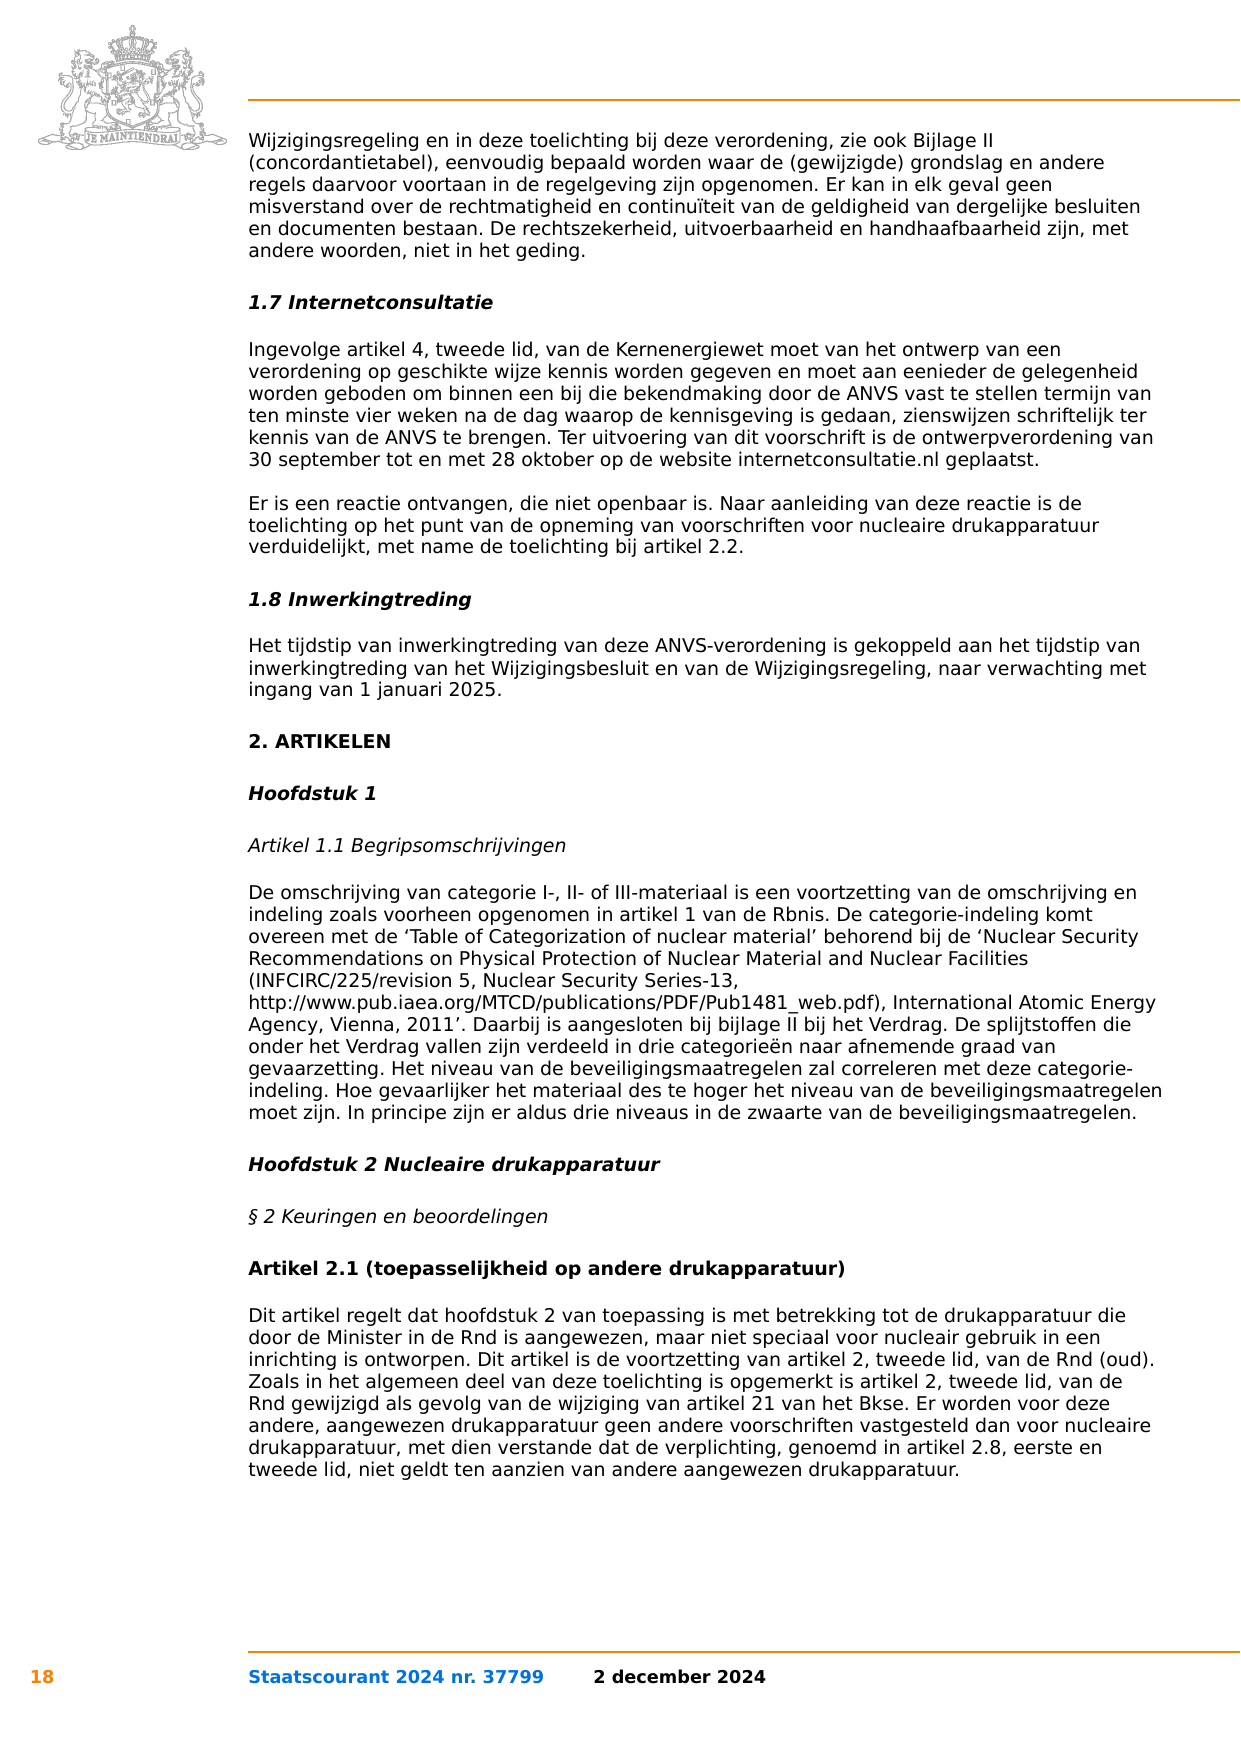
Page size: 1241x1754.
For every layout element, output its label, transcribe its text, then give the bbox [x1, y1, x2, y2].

text De omschrijving van categorie I-, II- of III-materiaal is een voortzetting van de omschrijving en indeling zoals voorheen opgenomen in artikel 1 van de Rbnis. De categorie-indeling komt overeen met de ‘Table of Categorization of nuclear material’ behorend bij de ‘Nuclear Security Recommendations on Physical Protection of Nuclear Material and Nuclear Facilities (INFCIRC/225/revision 5, Nuclear Security Series-13, http://www.pub.iaea.org/MTCD/publications/PDF/Pub1481_web.pdf), International Atomic Energy Agency, Vienna, 2011’. Daarbij is aangesloten bij bijlage II bij het Verdrag. De splijtstoffen die onder het Verdrag vallen zijn verdeeld in drie categorieën naar afnemende graad van gevaarzetting. Het niveau van de beveiligingsmaatregelen zal correleren met deze categorie-indeling. Hoe gevaarlijker het materiaal des te hoger het niveau van de beveiligingsmaatregelen moet zijn. In principe zijn er aldus drie niveaus in de zwaarte van de beveiligingsmaatregelen. [248, 882, 1163, 1124]
text Wijzigingsregeling en in deze toelichting bij deze verordening, zie ook Bijlage II (concordantietabel), eenvoudig bepaald worden waar de (gewijzigde) grondslag en andere regels daarvoor voortaan in de regelgeving zijn opgenomen. Er kan in elk geval geen misverstand over de rechtmatigheid en continuïteit van de geldigheid van dergelijke besluiten en documenten bestaan. De rechtszekerheid, uitvoerbaarheid en handhaafbaarheid zijn, met andere woorden, niet in het geding. [248, 130, 1163, 262]
picture [38, 25, 227, 150]
text Ingevolge artikel 4, tweede lid, van de Kernenergiewet moet van het ontwerp van een verordening op geschikte wijze kennis worden gegeven en moet aan eenieder de gelegenheid worden geboden om binnen een bij die bekendmaking door de ANVS vast te stellen termijn van ten minste vier weken na de dag waarop de kennisgeving is gedaan, zienswijzen schriftelijk ter kennis van de ANVS te brengen. Ter uitvoering van dit voorschrift is de ontwerpverordening van 30 september tot en met 28 oktober op de website internetconsultatie.nl geplaatst. [248, 339, 1163, 471]
text Het tijdstip van inwerkingtreding van deze ANVS-verordening is gekoppeld aan het tijdstip van inwerkingtreding van het Wijzigingsbesluit en van de Wijzigingsregeling, naar verwachting met ingang van 1 januari 2025. [248, 635, 1163, 701]
subtitle Hoofdstuk 2 Nucleaire drukapparatuur [248, 1154, 1163, 1176]
text Er is een reactie ontvangen, die niet openbaar is. Naar aanleiding van deze reactie is de toelichting op het punt van de opneming van voorschriften voor nucleaire drukapparatuur verduidelijkt, met name de toelichting bij artikel 2.2. [248, 492, 1163, 558]
subtitle Artikel 2.1 (toepasselijkheid op andere drukapparatuur) [248, 1258, 1163, 1280]
subtitle Artikel 1.1 Begripsomschrijvingen [248, 835, 1163, 857]
subtitle 2. ARTIKELEN [248, 731, 1163, 753]
subtitle § 2 Keuringen en beoordelingen [248, 1206, 1163, 1228]
subtitle 1.7 Internetconsultatie [248, 292, 1163, 314]
text Dit artikel regelt dat hoofdstuk 2 van toepassing is met betrekking tot de drukapparatuur die door de Minister in de Rnd is aangewezen, maar niet speciaal voor nucleair gebruik in een inrichting is ontworpen. Dit artikel is de voortzetting van artikel 2, tweede lid, van de Rnd (oud). Zoals in het algemeen deel van deze toelichting is opgemerkt is artikel 2, tweede lid, van de Rnd gewijzigd als gevolg van de wijziging van artikel 21 van het Bkse. Er worden voor deze andere, aangewezen drukapparatuur geen andere voorschriften vastgesteld dan voor nucleaire drukapparatuur, met dien verstande dat de verplichting, genoemd in artikel 2.8, eerste en tweede lid, niet geldt ten aanzien van andere aangewezen drukapparatuur. [248, 1305, 1163, 1481]
subtitle Hoofdstuk 1 [248, 783, 1163, 805]
subtitle 1.8 Inwerkingtreding [248, 588, 1163, 610]
